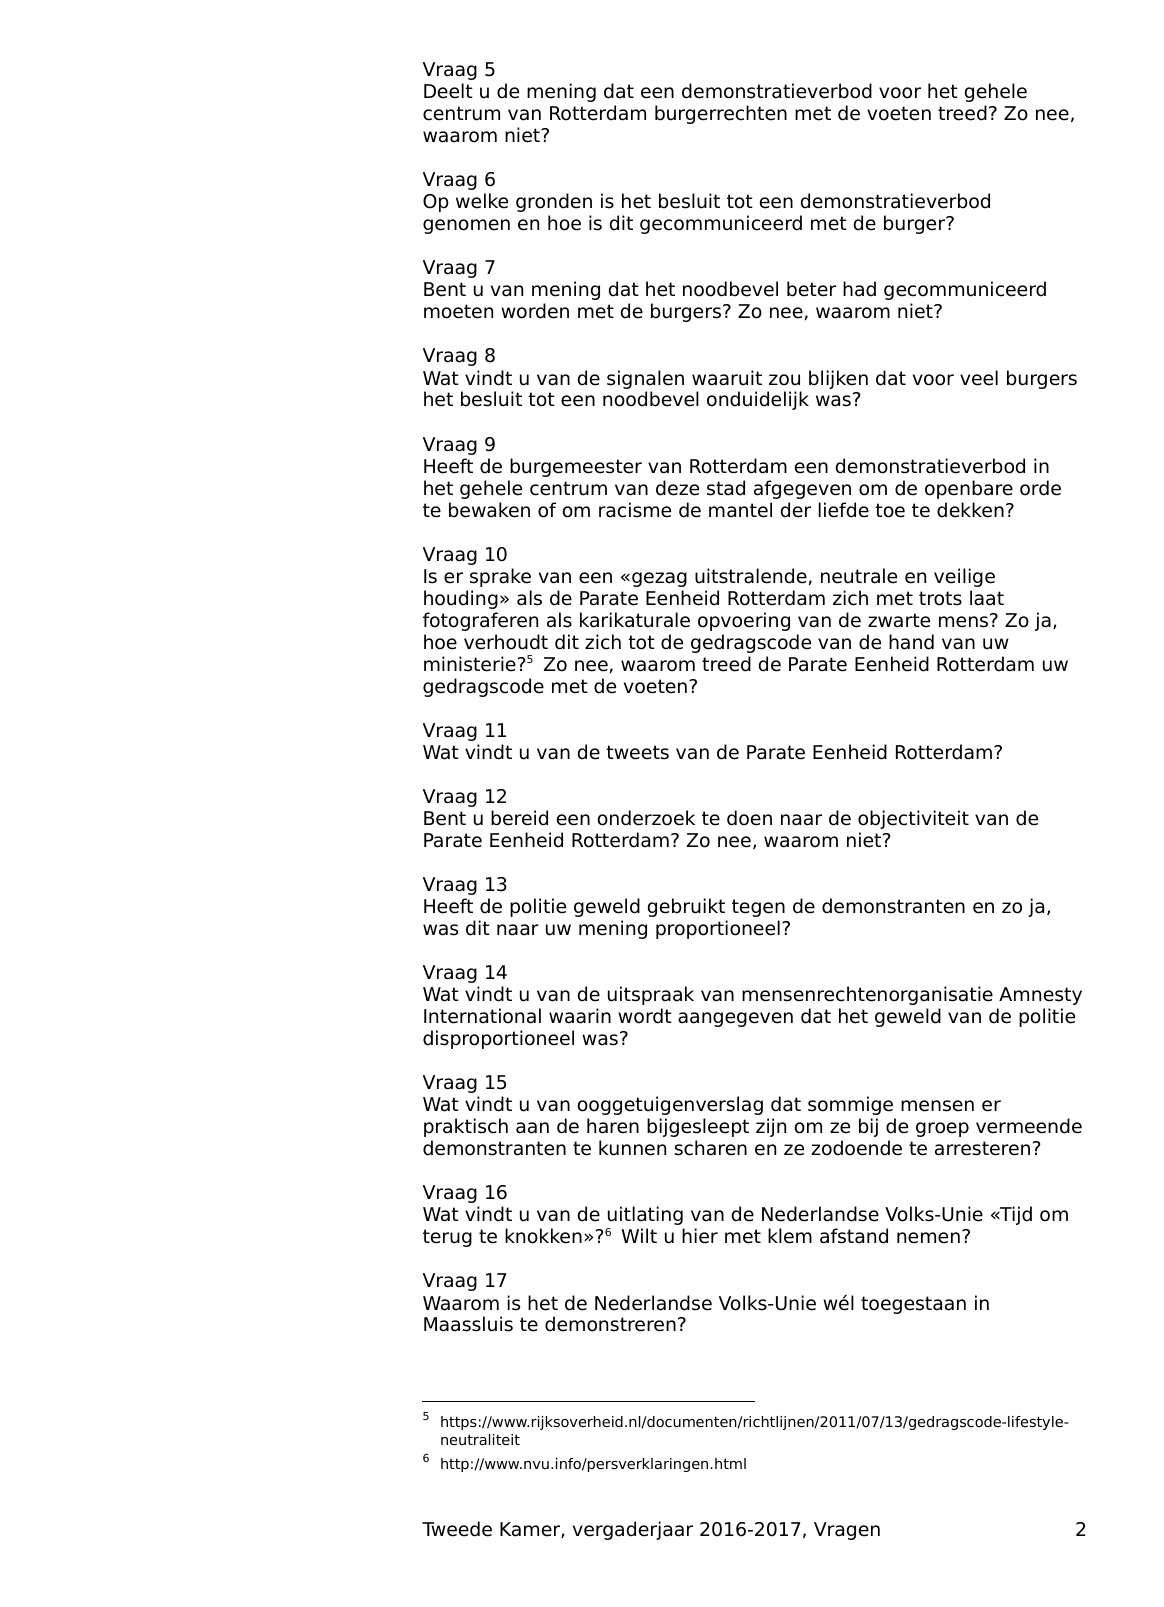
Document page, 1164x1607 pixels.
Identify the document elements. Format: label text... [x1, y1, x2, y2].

text Vraag 17 [422, 1270, 1087, 1292]
text Vraag 10 [422, 544, 1087, 566]
text Wat vindt u van de tweets van de Parate Eenheid Rotterdam? [422, 742, 1087, 764]
text Vraag 8 [422, 345, 1087, 367]
text Deelt u de mening dat een demonstratieverbod voor het gehele centrum van Rotterdam burgerrechten met de voeten treed? Zo nee, waarom niet? [422, 81, 1087, 147]
text Vraag 14 [422, 962, 1087, 984]
text Heeft de politie geweld gebruikt tegen de demonstranten en zo ja, was dit naar uw mening proportioneel? [422, 896, 1087, 940]
text Vraag 13 [422, 874, 1087, 896]
text https://www.rijksoverheid.nl/documenten/richtlijnen/2011/07/13/gedragscode-lifestyle-neutraliteit [422, 1410, 1087, 1449]
text Vraag 15 [422, 1072, 1087, 1094]
text Bent u van mening dat het noodbevel beter had gecommuniceerd moeten worden met de burgers? Zo nee, waarom niet? [422, 279, 1087, 323]
text Vraag 6 [422, 169, 1087, 191]
text Heeft de burgemeester van Rotterdam een demonstratieverbod in het gehele centrum van deze stad afgegeven om de openbare orde te bewaken of om racisme de mantel der liefde toe te dekken? [422, 456, 1087, 521]
text Op welke gronden is het besluit tot een demonstratieverbod genomen en hoe is dit gecommuniceerd met de burger? [422, 191, 1087, 235]
text Is er sprake van een «gezag uitstralende, neutrale en veilige houding» als de Parate Eenheid Rotterdam zich met trots laat fotograferen als karikaturale opvoering van de zwarte mens? Zo ja, hoe verhoudt dit zich tot de gedragscode van de hand van uw ministerie? Zo nee, waarom treed de Parate Eenheid Rotterdam uw gedragscode met de voeten? [422, 566, 1087, 697]
text Wat vindt u van de uitspraak van mensenrechtenorganisatie Amnesty International waarin wordt aangegeven dat het geweld van de politie disproportioneel was? [422, 984, 1087, 1050]
text Vraag 5 [422, 59, 1087, 81]
text Bent u bereid een onderzoek te doen naar de objectiviteit van de Parate Eenheid Rotterdam? Zo nee, waarom niet? [422, 808, 1087, 852]
text http://www.nvu.info/persverklaringen.html [422, 1452, 1087, 1474]
text Wat vindt u van ooggetuigenverslag dat sommige mensen er praktisch aan de haren bijgesleept zijn om ze bij de groep vermeende demonstranten te kunnen scharen en ze zodoende te arresteren? [422, 1094, 1087, 1160]
text Wat vindt u van de signalen waaruit zou blijken dat voor veel burgers het besluit tot een noodbevel onduidelijk was? [422, 367, 1087, 411]
text Vraag 12 [422, 786, 1087, 808]
text Vraag 7 [422, 257, 1087, 279]
text Wat vindt u van de uitlating van de Nederlandse Volks-Unie «Tijd om terug te knokken»? Wilt u hier met klem afstand nemen? [422, 1204, 1087, 1248]
text Waarom is het de Nederlandse Volks-Unie wél toegestaan in Maassluis te demonstreren? [422, 1292, 1087, 1336]
text Vraag 9 [422, 433, 1087, 456]
text Vraag 16 [422, 1182, 1087, 1204]
text Vraag 11 [422, 720, 1087, 742]
